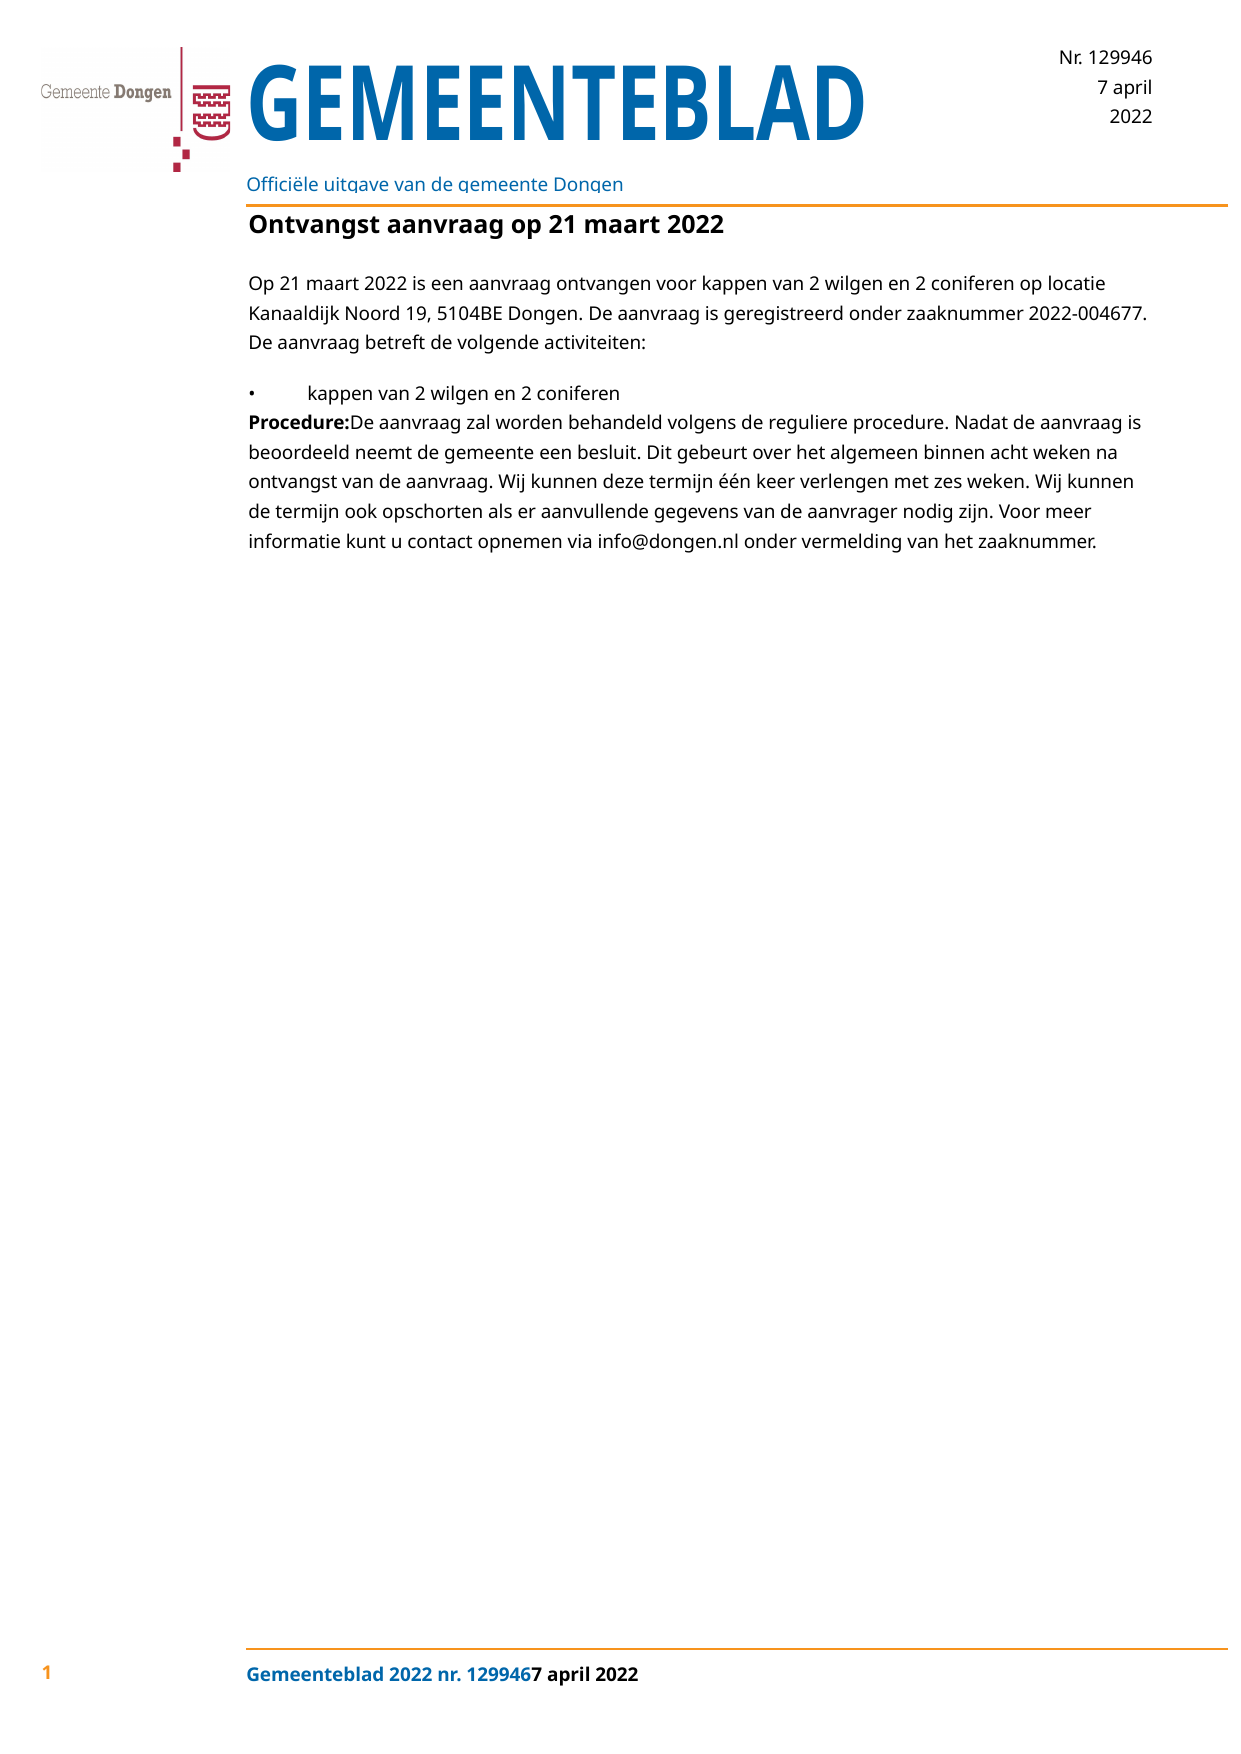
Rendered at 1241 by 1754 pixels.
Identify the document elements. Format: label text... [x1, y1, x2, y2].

picture [41, 47, 231, 172]
text Procedure:De aanvraag zal worden behandeld volgens de reguliere procedure. Nadat de aanvraag is beoordeeld neemt de gemeente een besluit. Dit gebeurt over het algemeen binnen acht weken na ontvangst van de aanvraag. Wij kunnen deze termijn één keer verlengen met zes weken. Wij kunnen de termijn ook opschorten als er aanvullende gegevens van de aanvrager nodig zijn. Voor meer informatie kunt u contact opnemen via info@dongen.nl onder vermelding van het zaaknummer. [248, 409, 1152, 553]
list kappen van 2 wilgen en 2 coniferen [248, 380, 1152, 406]
text Op 21 maart 2022 is een aanvraag ontvangen voor kappen van 2 wilgen en 2 coniferen op locatie Kanaaldijk Noord 19, 5104BE Dongen. De aanvraag is geregistreerd onder zaaknummer 2022-004677. De aanvraag betreft de volgende activiteiten: [248, 270, 1152, 355]
text Ontvangst aanvraag op 21 maart 2022 [248, 207, 1152, 241]
